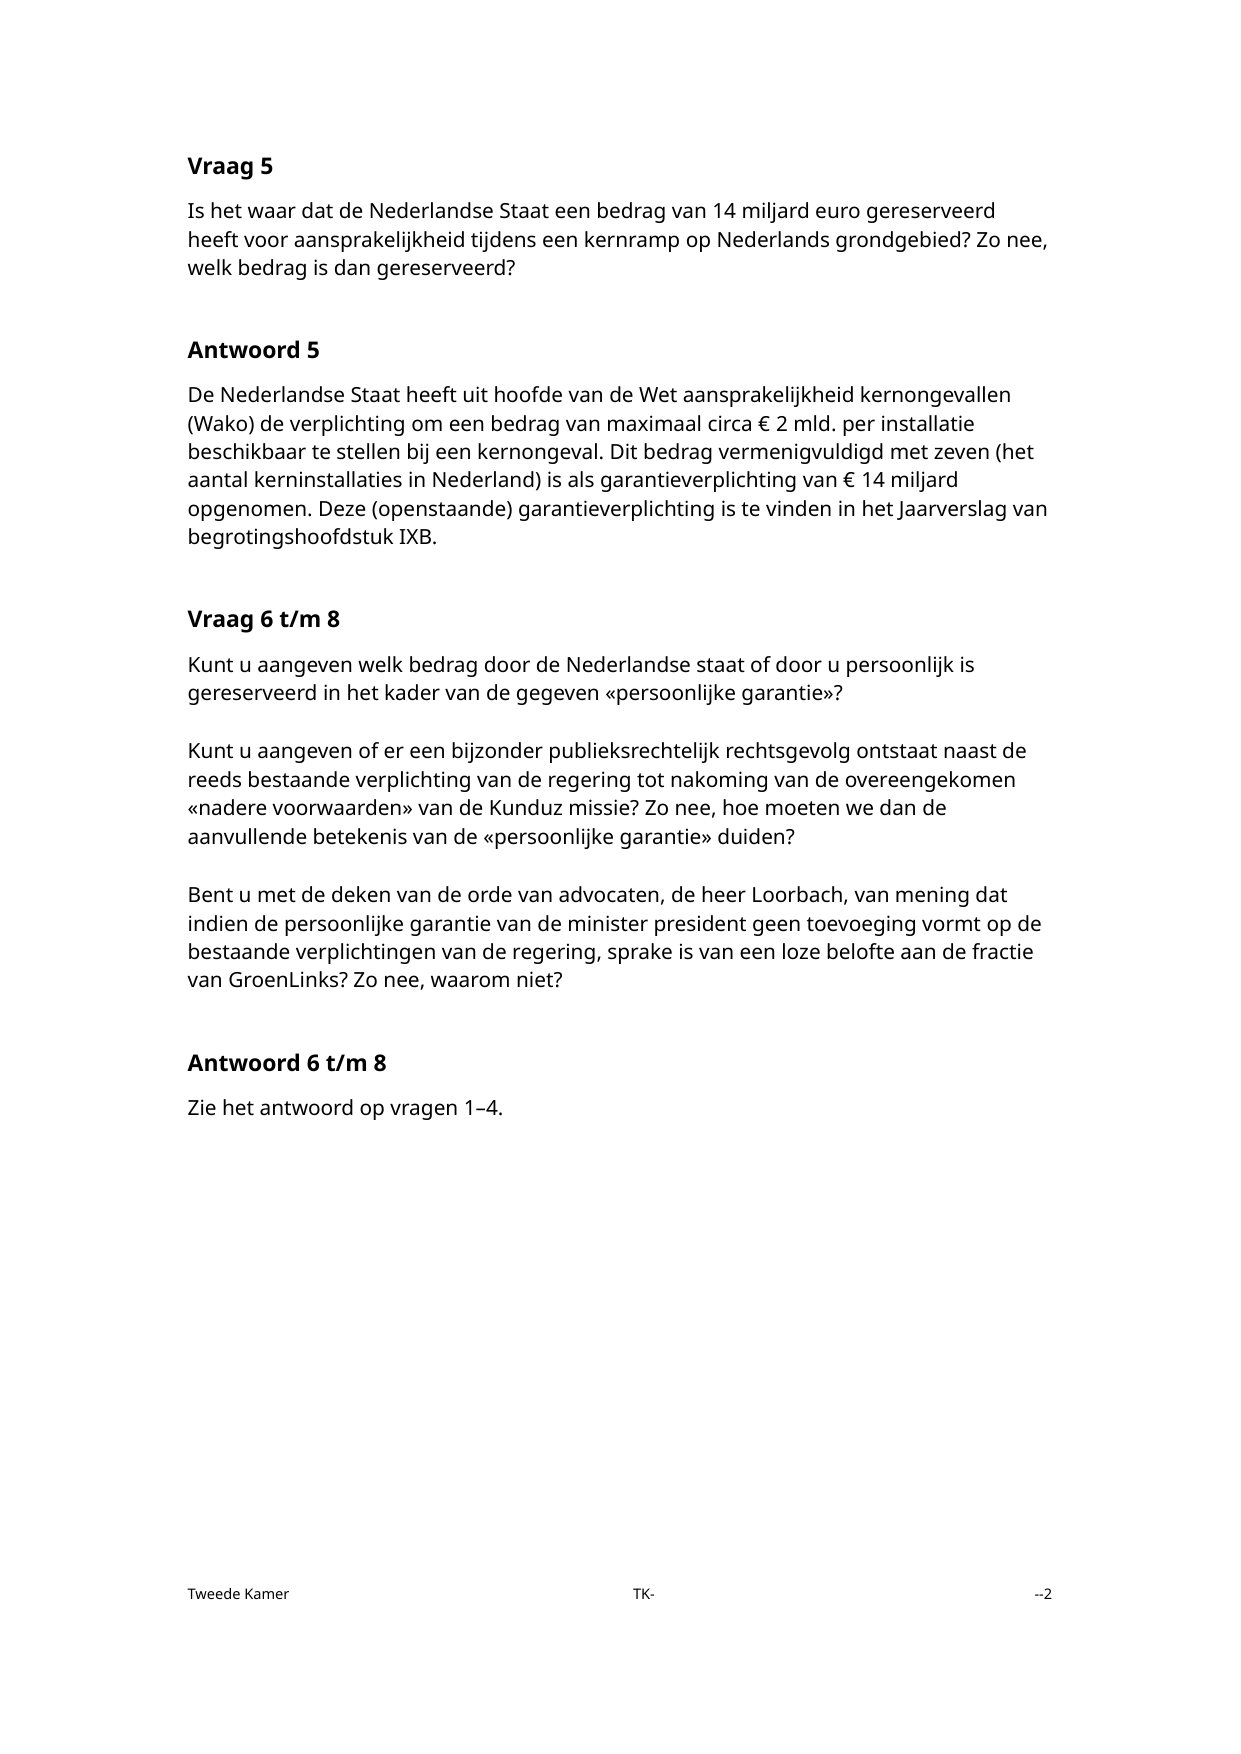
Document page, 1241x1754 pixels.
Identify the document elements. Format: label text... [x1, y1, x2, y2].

subtitle Vraag 5 [187, 150, 1053, 181]
text Kunt u aangeven welk bedrag door de Nederlandse staat of door u persoonlijk is gereserveerd in het kader van de gegeven «persoonlijke garantie»? [187, 650, 1053, 707]
text Bent u met de deken van de orde van advocaten, de heer Loorbach, van mening dat indien de persoonlijke garantie van de minister president geen toevoeging vormt op de bestaande verplichtingen van de regering, sprake is van een loze belofte aan de fractie van GroenLinks? Zo nee, waarom niet? [187, 880, 1053, 994]
subtitle Antwoord 5 [187, 334, 1053, 365]
text Kunt u aangeven of er een bijzonder publieksrechtelijk rechtsgevolg ontstaat naast de reeds bestaande verplichting van de regering tot nakoming van de overeengekomen «nadere voorwaarden» van de Kunduz missie? Zo nee, hoe moeten we dan de aanvullende betekenis van de «persoonlijke garantie» duiden? [187, 737, 1053, 850]
subtitle Antwoord 6 t/m 8 [187, 1047, 1053, 1078]
subtitle Vraag 6 t/m 8 [187, 603, 1053, 635]
text Zie het antwoord op vragen 1–4. [187, 1093, 1053, 1121]
text De Nederlandse Staat heeft uit hoofde van de Wet aansprakelijkheid kernongevallen (Wako) de verplichting om een bedrag van maximaal circa € 2 mld. per installatie beschikbaar te stellen bij een kernongeval. Dit bedrag vermenigvuldigd met zeven (het aantal kerninstallaties in Nederland) is als garantieverplichting van € 14 miljard opgenomen. Deze (openstaande) garantieverplichting is te vinden in het Jaarverslag van begrotingshoofdstuk IXB. [187, 380, 1053, 551]
text Is het waar dat de Nederlandse Staat een bedrag van 14 miljard euro gereserveerd heeft voor aansprakelijkheid tijdens een kernramp op Nederlands grondgebied? Zo nee, welk bedrag is dan gereserveerd? [187, 196, 1053, 282]
